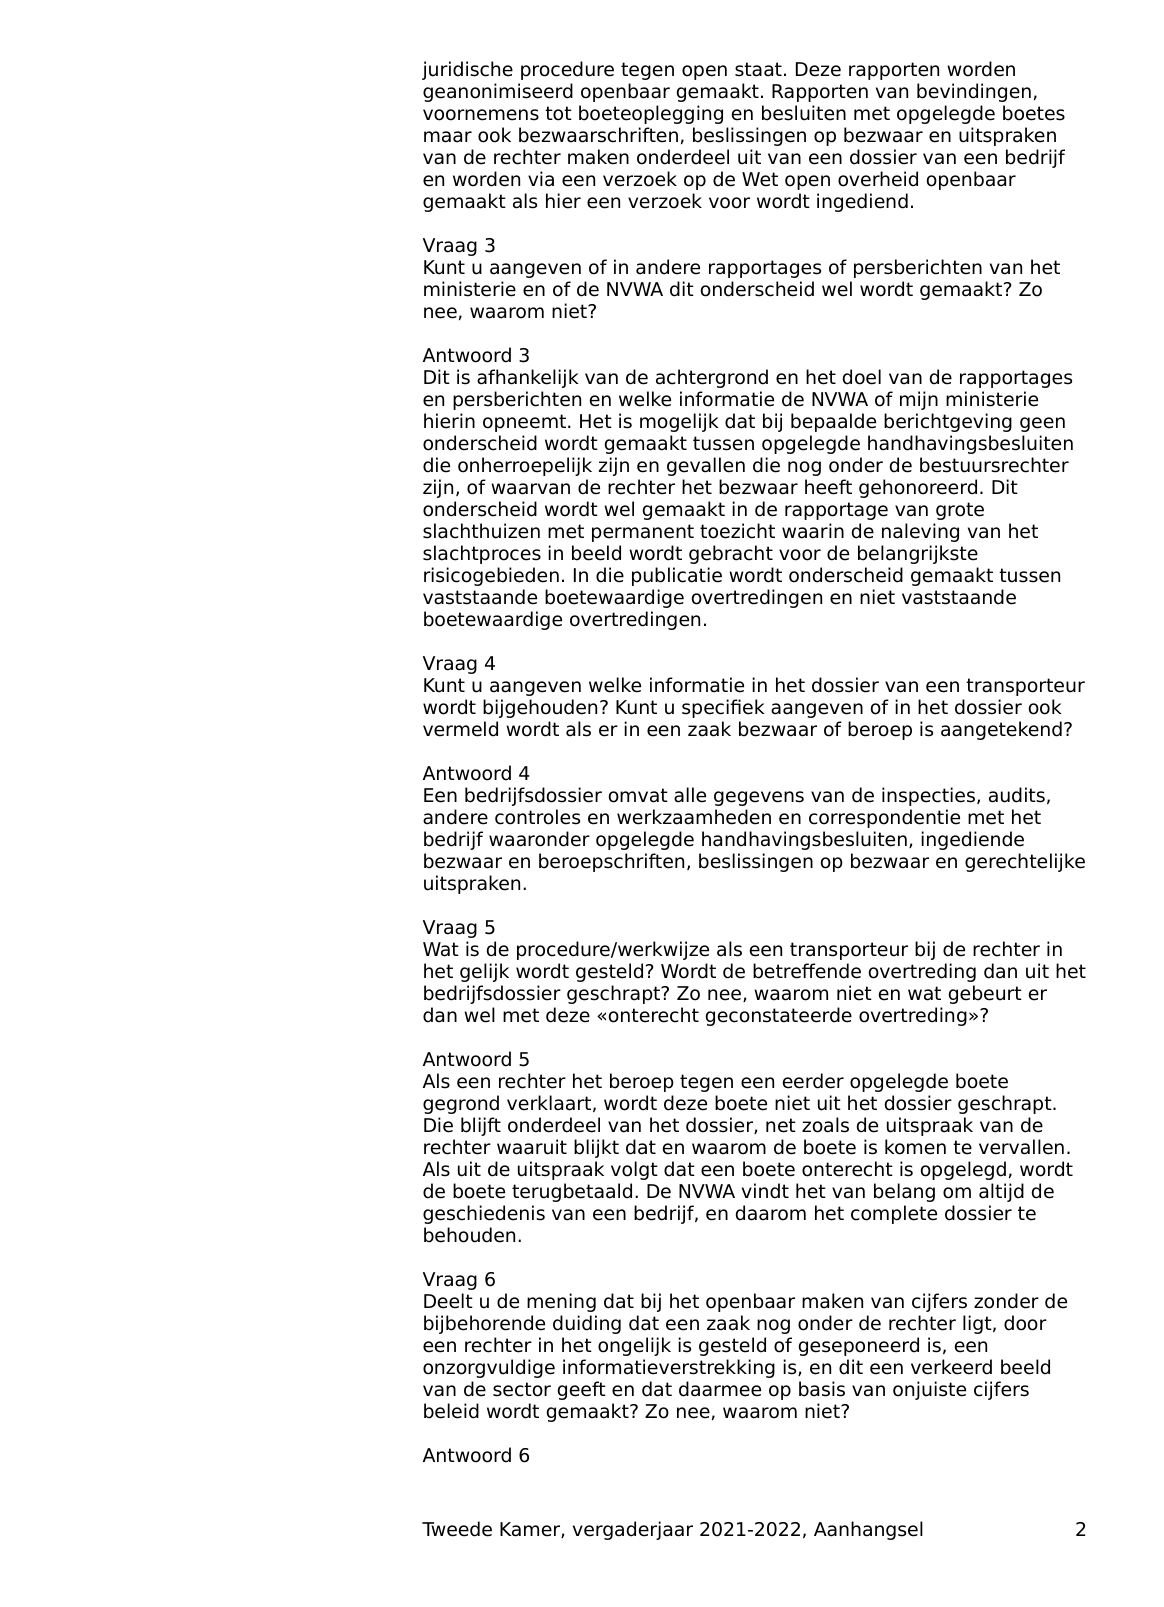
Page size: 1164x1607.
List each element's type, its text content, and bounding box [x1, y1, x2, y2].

text Dit is afhankelijk van de achtergrond en het doel van de rapportages en persberichten en welke informatie de NVWA of mijn ministerie hierin opneemt. Het is mogelijk dat bij bepaalde berichtgeving geen onderscheid wordt gemaakt tussen opgelegde handhavingsbesluiten die onherroepelijk zijn en gevallen die nog onder de bestuursrechter zijn, of waarvan de rechter het bezwaar heeft gehonoreerd. Dit onderscheid wordt wel gemaakt in de rapportage van grote slachthuizen met permanent toezicht waarin de naleving van het slachtproces in beeld wordt gebracht voor de belangrijkste risicogebieden. In die publicatie wordt onderscheid gemaakt tussen vaststaande boetewaardige overtredingen en niet vaststaande boetewaardige overtredingen. [422, 367, 1087, 631]
text Antwoord 3 [422, 345, 1087, 367]
text Een bedrijfsdossier omvat alle gegevens van de inspecties, audits, andere controles en werkzaamheden en correspondentie met het bedrijf waaronder opgelegde handhavingsbesluiten, ingediende bezwaar en beroepschriften, beslissingen op bezwaar en gerechtelijke uitspraken. [422, 785, 1087, 895]
text Vraag 6 [422, 1269, 1087, 1291]
text Antwoord 6 [422, 1445, 1087, 1467]
text Deelt u de mening dat bij het openbaar maken van cijfers zonder de bijbehorende duiding dat een zaak nog onder de rechter ligt, door een rechter in het ongelijk is gesteld of geseponeerd is, een onzorgvuldige informatieverstrekking is, en dit een verkeerd beeld van de sector geeft en dat daarmee op basis van onjuiste cijfers beleid wordt gemaakt? Zo nee, waarom niet? [422, 1291, 1087, 1423]
text Antwoord 5 [422, 1049, 1087, 1071]
text Antwoord 4 [422, 763, 1087, 785]
text Kunt u aangeven welke informatie in het dossier van een transporteur wordt bijgehouden? Kunt u specifiek aangeven of in het dossier ook vermeld wordt als er in een zaak bezwaar of beroep is aangetekend? [422, 675, 1087, 741]
text Wat is de procedure/werkwijze als een transporteur bij de rechter in het gelijk wordt gesteld? Wordt de betreffende overtreding dan uit het bedrijfsdossier geschrapt? Zo nee, waarom niet en wat gebeurt er dan wel met deze «onterecht geconstateerde overtreding»? [422, 939, 1087, 1027]
text Vraag 3 [422, 235, 1087, 257]
text Als een rechter het beroep tegen een eerder opgelegde boete gegrond verklaart, wordt deze boete niet uit het dossier geschrapt. Die blijft onderdeel van het dossier, net zoals de uitspraak van de rechter waaruit blijkt dat en waarom de boete is komen te vervallen. Als uit de uitspraak volgt dat een boete onterecht is opgelegd, wordt de boete terugbetaald. De NVWA vindt het van belang om altijd de geschiedenis van een bedrijf, en daarom het complete dossier te behouden. [422, 1071, 1087, 1247]
text Vraag 5 [422, 917, 1087, 939]
text Vraag 4 [422, 653, 1087, 675]
text Kunt u aangeven of in andere rapportages of persberichten van het ministerie en of de NVWA dit onderscheid wel wordt gemaakt? Zo nee, waarom niet? [422, 257, 1087, 323]
text juridische procedure tegen open staat. Deze rapporten worden geanonimiseerd openbaar gemaakt. Rapporten van bevindingen, voornemens tot boeteoplegging en besluiten met opgelegde boetes maar ook bezwaarschriften, beslissingen op bezwaar en uitspraken van de rechter maken onderdeel uit van een dossier van een bedrijf en worden via een verzoek op de Wet open overheid openbaar gemaakt als hier een verzoek voor wordt ingediend. [422, 59, 1087, 213]
